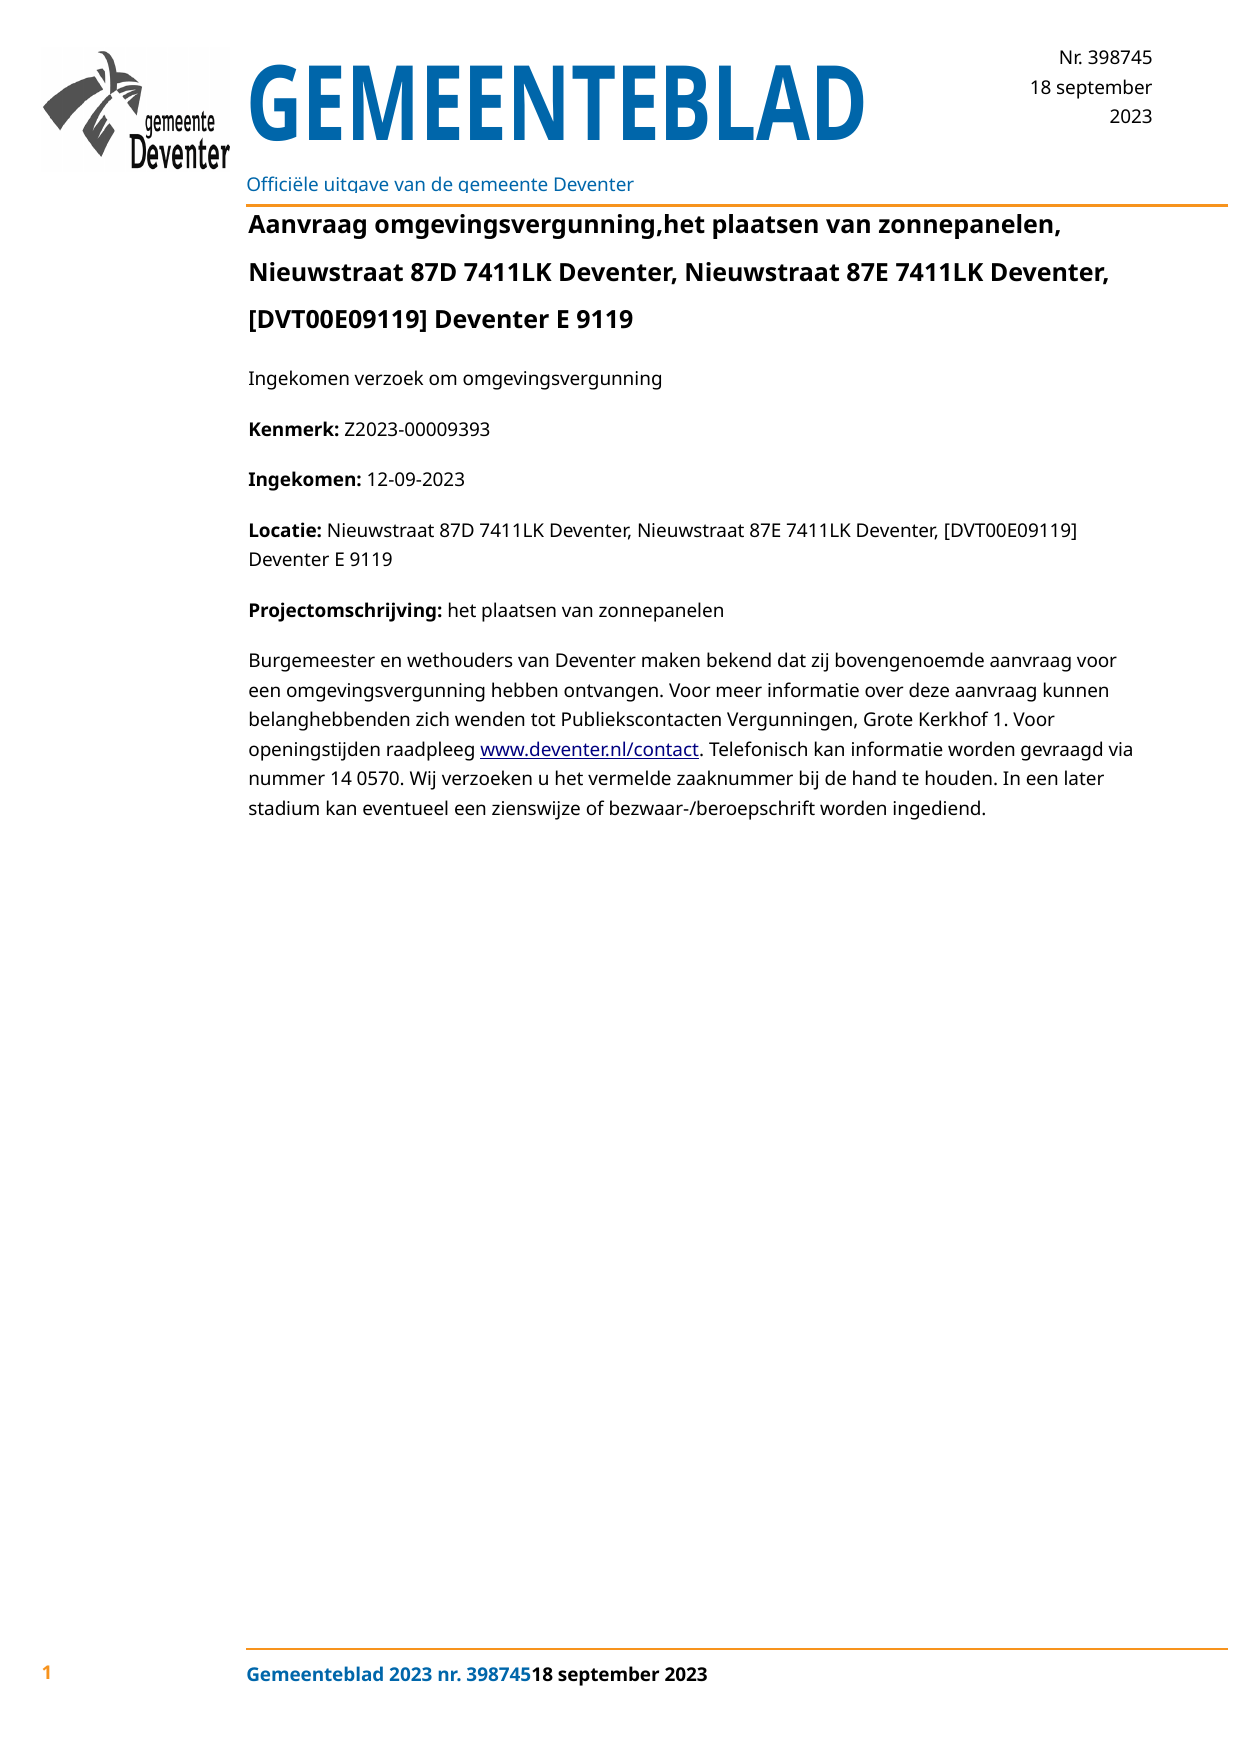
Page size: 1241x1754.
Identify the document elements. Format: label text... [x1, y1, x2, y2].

text Kenmerk: Z2023-00009393 [248, 416, 1152, 442]
text Projectomschrijving: het plaatsen van zonnepanelen [248, 597, 1152, 622]
text Aanvraag omgevingsvergunning,het plaatsen van zonnepanelen, Nieuwstraat 87D 7411LK Deventer, Nieuwstraat 87E 7411LK Deventer, [DVT00E09119] Deventer E 9119 [248, 207, 1152, 336]
text Ingekomen verzoek om omgevingsvergunning [248, 366, 1152, 391]
text Ingekomen: 12-09-2023 [248, 466, 1152, 492]
picture [41, 47, 231, 172]
text Burgemeester en wethouders van Deventer maken bekend dat zij bovengenoemde aanvraag voor een omgevingsvergunning hebben ontvangen. Voor meer informatie over deze aanvraag kunnen belanghebbenden zich wenden tot Publiekscontacten Vergunningen, Grote Kerkhof 1. Voor openingstijden raadpleeg www.deventer.nl/contact. Telefonisch kan informatie worden gevraagd via nummer 14 0570. Wij verzoeken u het vermelde zaaknummer bij de hand te houden. In een later stadium kan eventueel een zienswijze of bezwaar-/beroepschrift worden ingediend. [248, 647, 1152, 821]
text Locatie: Nieuwstraat 87D 7411LK Deventer, Nieuwstraat 87E 7411LK Deventer, [DVT00E09119] Deventer E 9119 [248, 517, 1152, 572]
